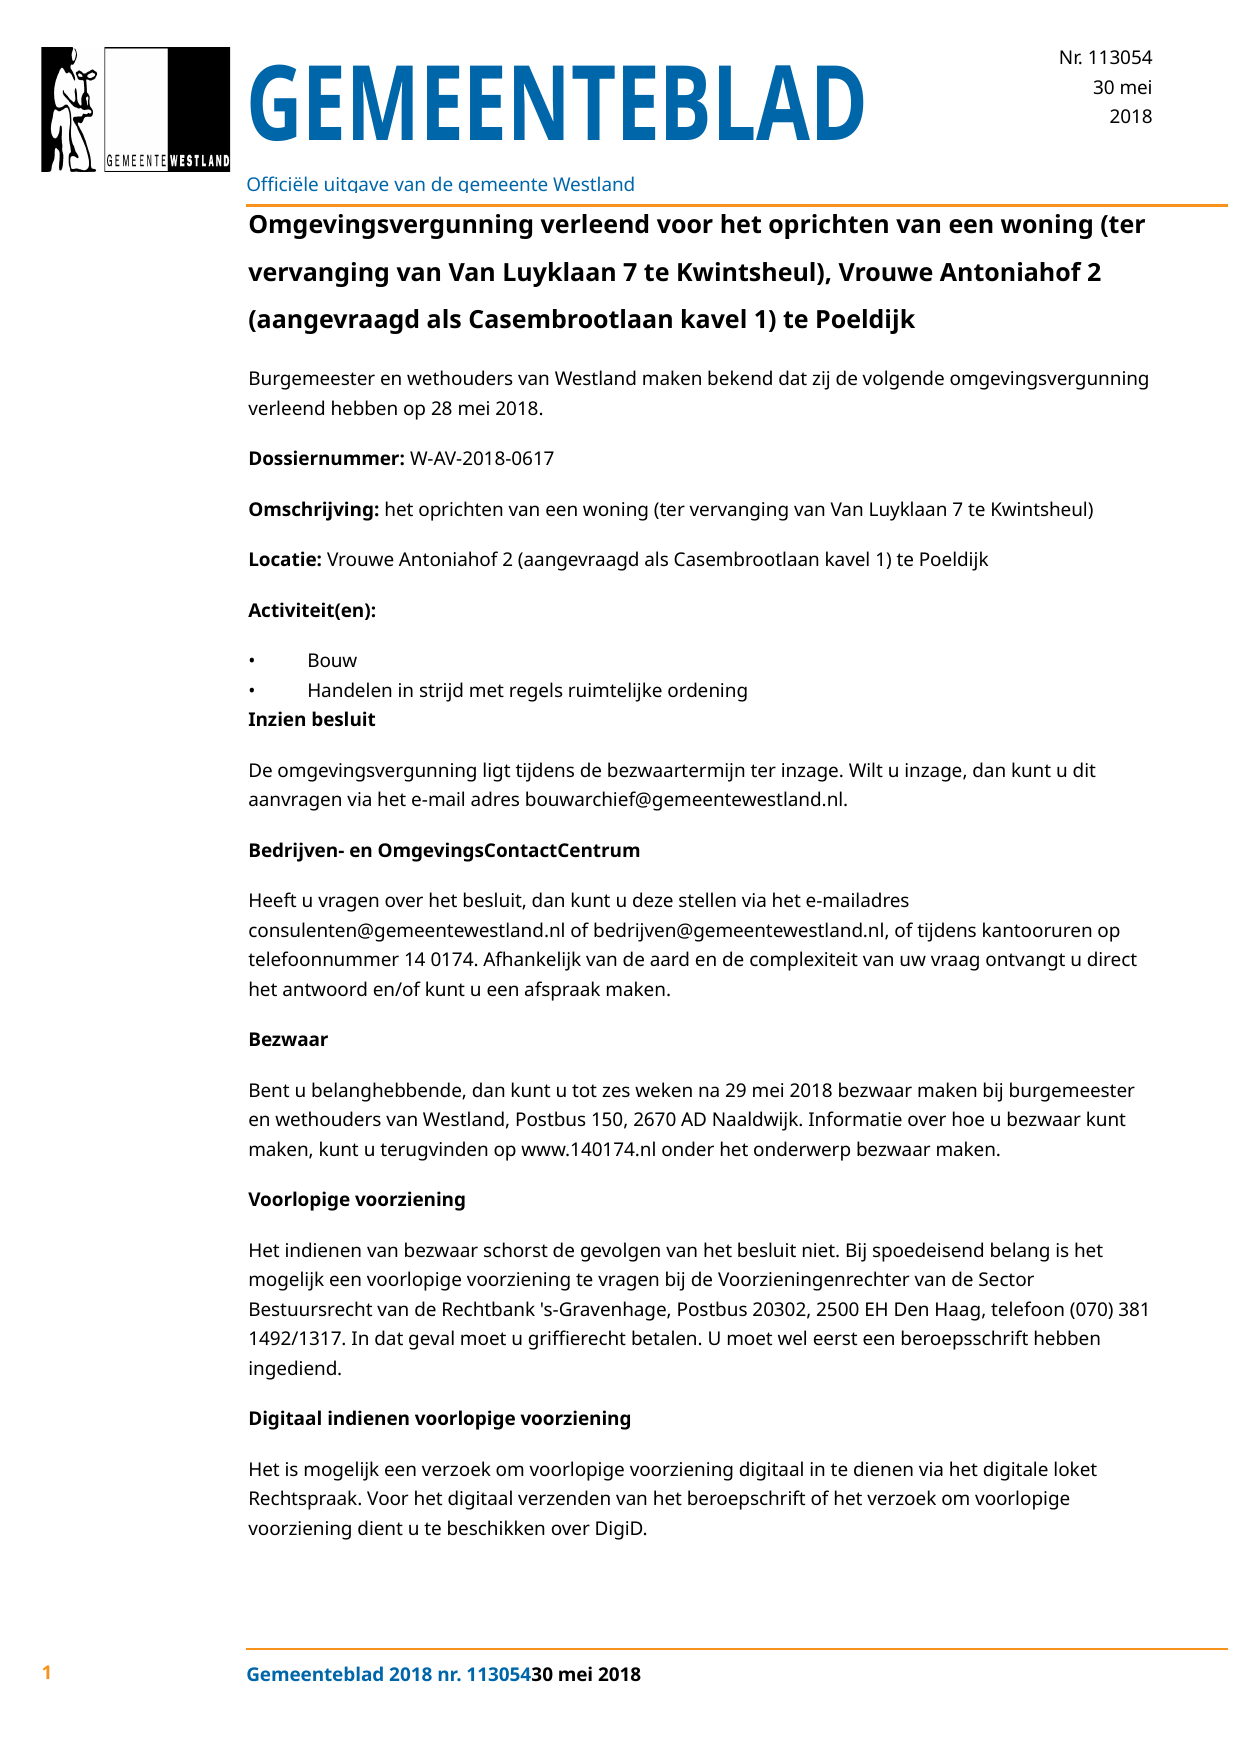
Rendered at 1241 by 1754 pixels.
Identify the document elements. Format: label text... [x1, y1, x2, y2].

text Het indienen van bezwaar schorst de gevolgen van het besluit niet. Bij spoedeisend belang is het mogelijk een voorlopige voorziening te vragen bij de Voorzieningenrechter van de Sector Bestuursrecht van de Rechtbank 's-Gravenhage, Postbus 20302, 2500 EH Den Haag, telefoon (070) 381 1492/1317. In dat geval moet u griffierecht betalen. U moet wel eerst een beroepsschrift hebben ingediend. [248, 1237, 1152, 1381]
text De omgevingsvergunning ligt tijdens de bezwaartermijn ter inzage. Wilt u inzage, dan kunt u dit aanvragen via het e-mail adres bouwarchief@gemeentewestland.nl. [248, 757, 1152, 812]
list Handelen in strijd met regels ruimtelijke ordening [248, 677, 1152, 702]
list Bouw [248, 647, 1152, 673]
picture [41, 47, 231, 172]
text Dossiernummer: W-AV-2018-0617 [248, 446, 1152, 471]
text Bent u belanghebbende, dan kunt u tot zes weken na 29 mei 2018 bezwaar maken bij burgemeester en wethouders van Westland, Postbus 150, 2670 AD Naaldwijk. Informatie over hoe u bezwaar kunt maken, kunt u terugvinden op www.140174.nl onder het onderwerp bezwaar maken. [248, 1077, 1152, 1162]
text Bedrijven- en OmgevingsContactCentrum [248, 837, 1152, 862]
text Activiteit(en): [248, 597, 1152, 622]
text Burgemeester en wethouders van Westland maken bekend dat zij de volgende omgevingsvergunning verleend hebben op 28 mei 2018. [248, 366, 1152, 421]
text Locatie: Vrouwe Antoniahof 2 (aangevraagd als Casembrootlaan kavel 1) te Poeldijk [248, 546, 1152, 572]
text Omgevingsvergunning verleend voor het oprichten van een woning (ter vervanging van Van Luyklaan 7 te Kwintsheul), Vrouwe Antoniahof 2 (aangevraagd als Casembrootlaan kavel 1) te Poeldijk [248, 207, 1152, 336]
text Voorlopige voorziening [248, 1186, 1152, 1212]
text Omschrijving: het oprichten van een woning (ter vervanging van Van Luyklaan 7 te Kwintsheul) [248, 496, 1152, 522]
text Het is mogelijk een verzoek om voorlopige voorziening digitaal in te dienen via het digitale loket Rechtspraak. Voor het digitaal verzenden van het beroepschrift of het verzoek om voorlopige voorziening dient u te beschikken over DigiD. [248, 1456, 1152, 1541]
text Bezwaar [248, 1026, 1152, 1052]
text Digitaal indienen voorlopige voorziening [248, 1406, 1152, 1431]
text Inzien besluit [248, 706, 1152, 732]
text Heeft u vragen over het besluit, dan kunt u deze stellen via het e-mailadres consulenten@gemeentewestland.nl of bedrijven@gemeentewestland.nl, of tijdens kantooruren op telefoonnummer 14 0174. Afhankelijk van de aard en de complexiteit van uw vraag ontvangt u direct het antwoord en/of kunt u een afspraak maken. [248, 887, 1152, 1002]
